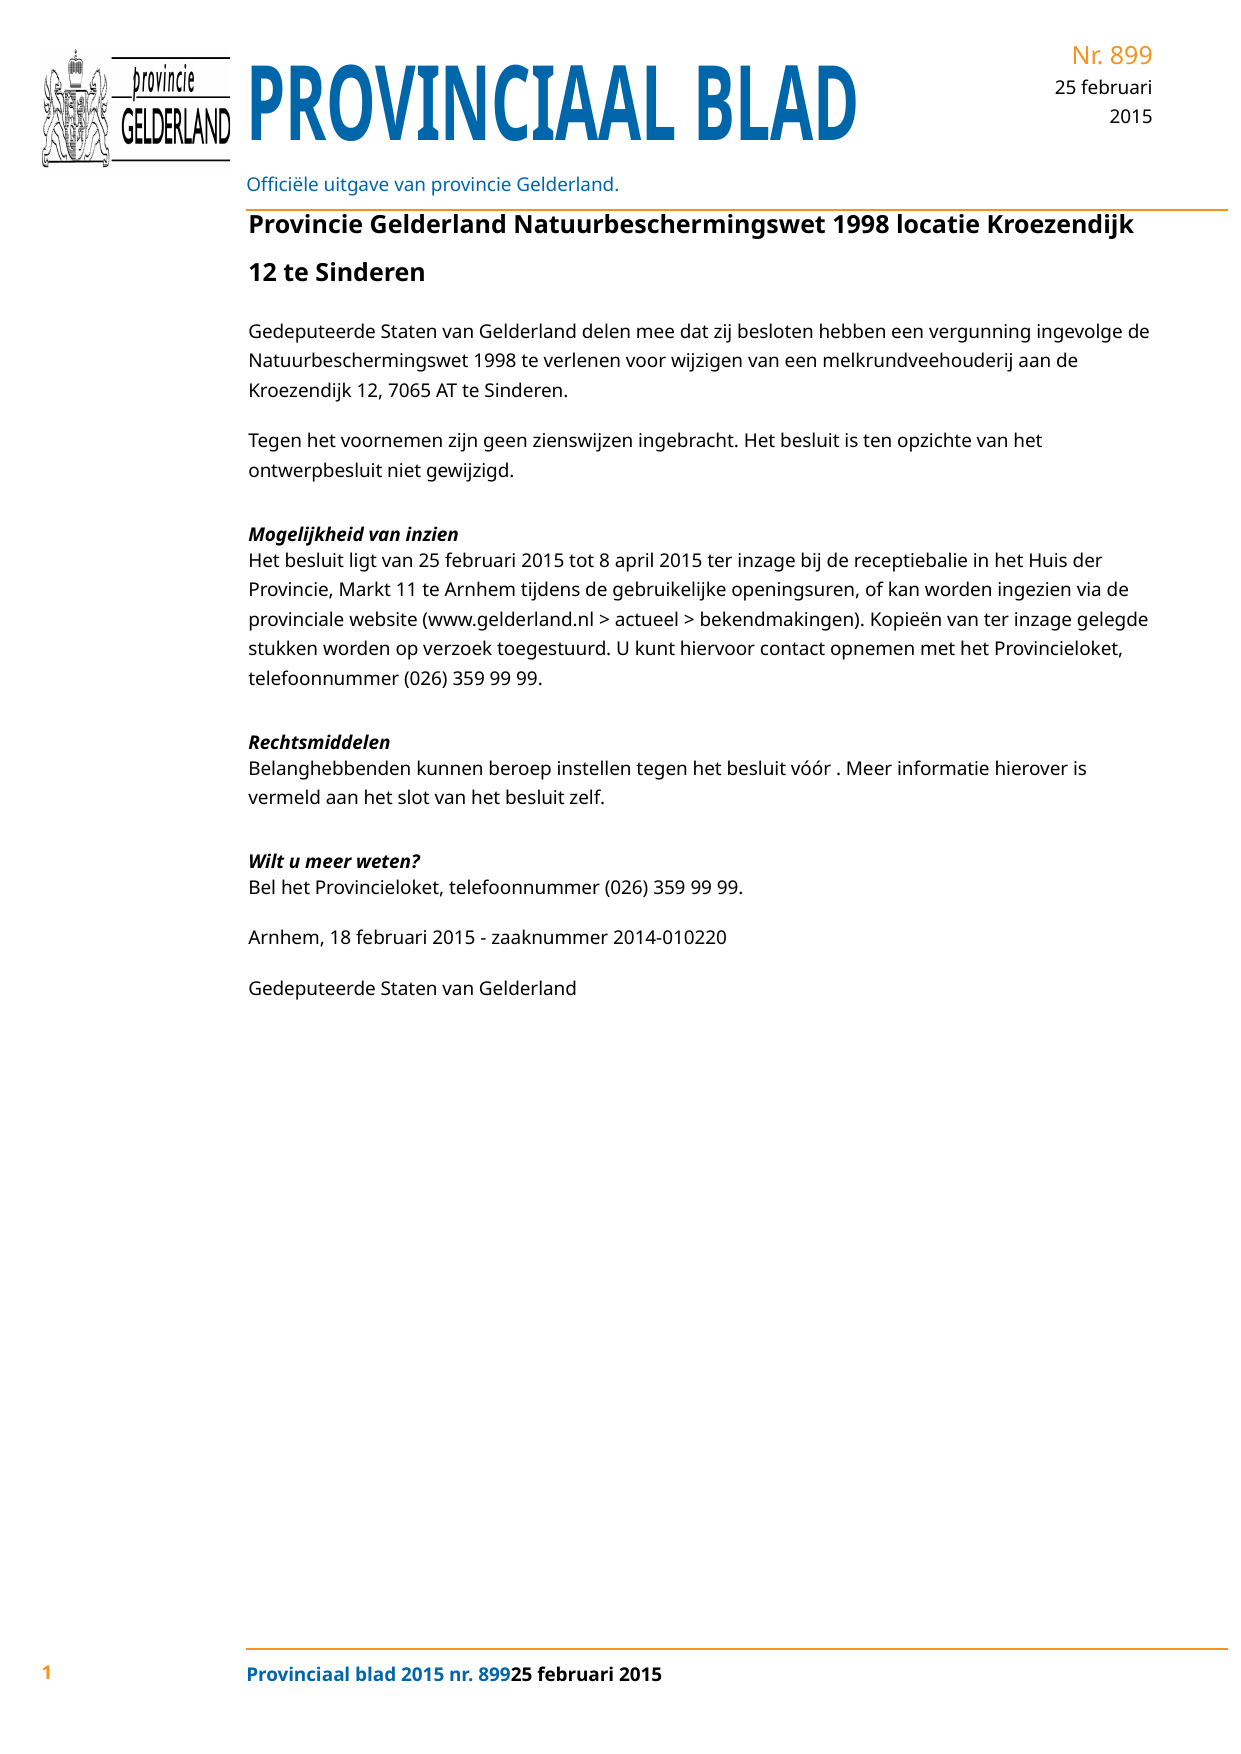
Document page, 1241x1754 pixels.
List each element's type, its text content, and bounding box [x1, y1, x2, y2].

text Rechtsmiddelen [248, 729, 1152, 755]
text Mogelijkheid van inzien [248, 521, 1152, 547]
text Provincie Gelderland Natuurbeschermingswet 1998 locatie Kroezendijk 12 te Sinderen [248, 211, 1152, 288]
picture [41, 47, 231, 172]
text Belanghebbenden kunnen beroep instellen tegen het besluit vóór . Meer informatie hierover is vermeld aan het slot van het besluit zelf. [248, 755, 1152, 810]
text Arnhem, 18 februari 2015 - zaaknummer 2014-010220 [248, 924, 1152, 950]
text Wilt u meer weten? [248, 848, 1152, 874]
text Het besluit ligt van 25 februari 2015 tot 8 april 2015 ter inzage bij de receptiebalie in het Huis der Provincie, Markt 11 te Arnhem tijdens de gebruikelijke openingsuren, of kan worden ingezien via de provinciale website (www.gelderland.nl > actueel > bekendmakingen). Kopieën van ter inzage gelegde stukken worden op verzoek toegestuurd. U kunt hiervoor contact opnemen met het Provincieloket, telefoonnummer (026) 359 99 99. [248, 547, 1152, 691]
text Gedeputeerde Staten van Gelderland [248, 975, 1152, 1001]
text Gedeputeerde Staten van Gelderland delen mee dat zij besloten hebben een vergunning ingevolge de Natuurbeschermingswet 1998 te verlenen voor wijzigen van een melkrundveehouderij aan de Kroezendijk 12, 7065 AT te Sinderen. [248, 318, 1152, 403]
text Tegen het voornemen zijn geen zienswijzen ingebracht. Het besluit is ten opzichte van het ontwerpbesluit niet gewijzigd. [248, 427, 1152, 483]
text Bel het Provincieloket, telefoonnummer (026) 359 99 99. [248, 874, 1152, 900]
